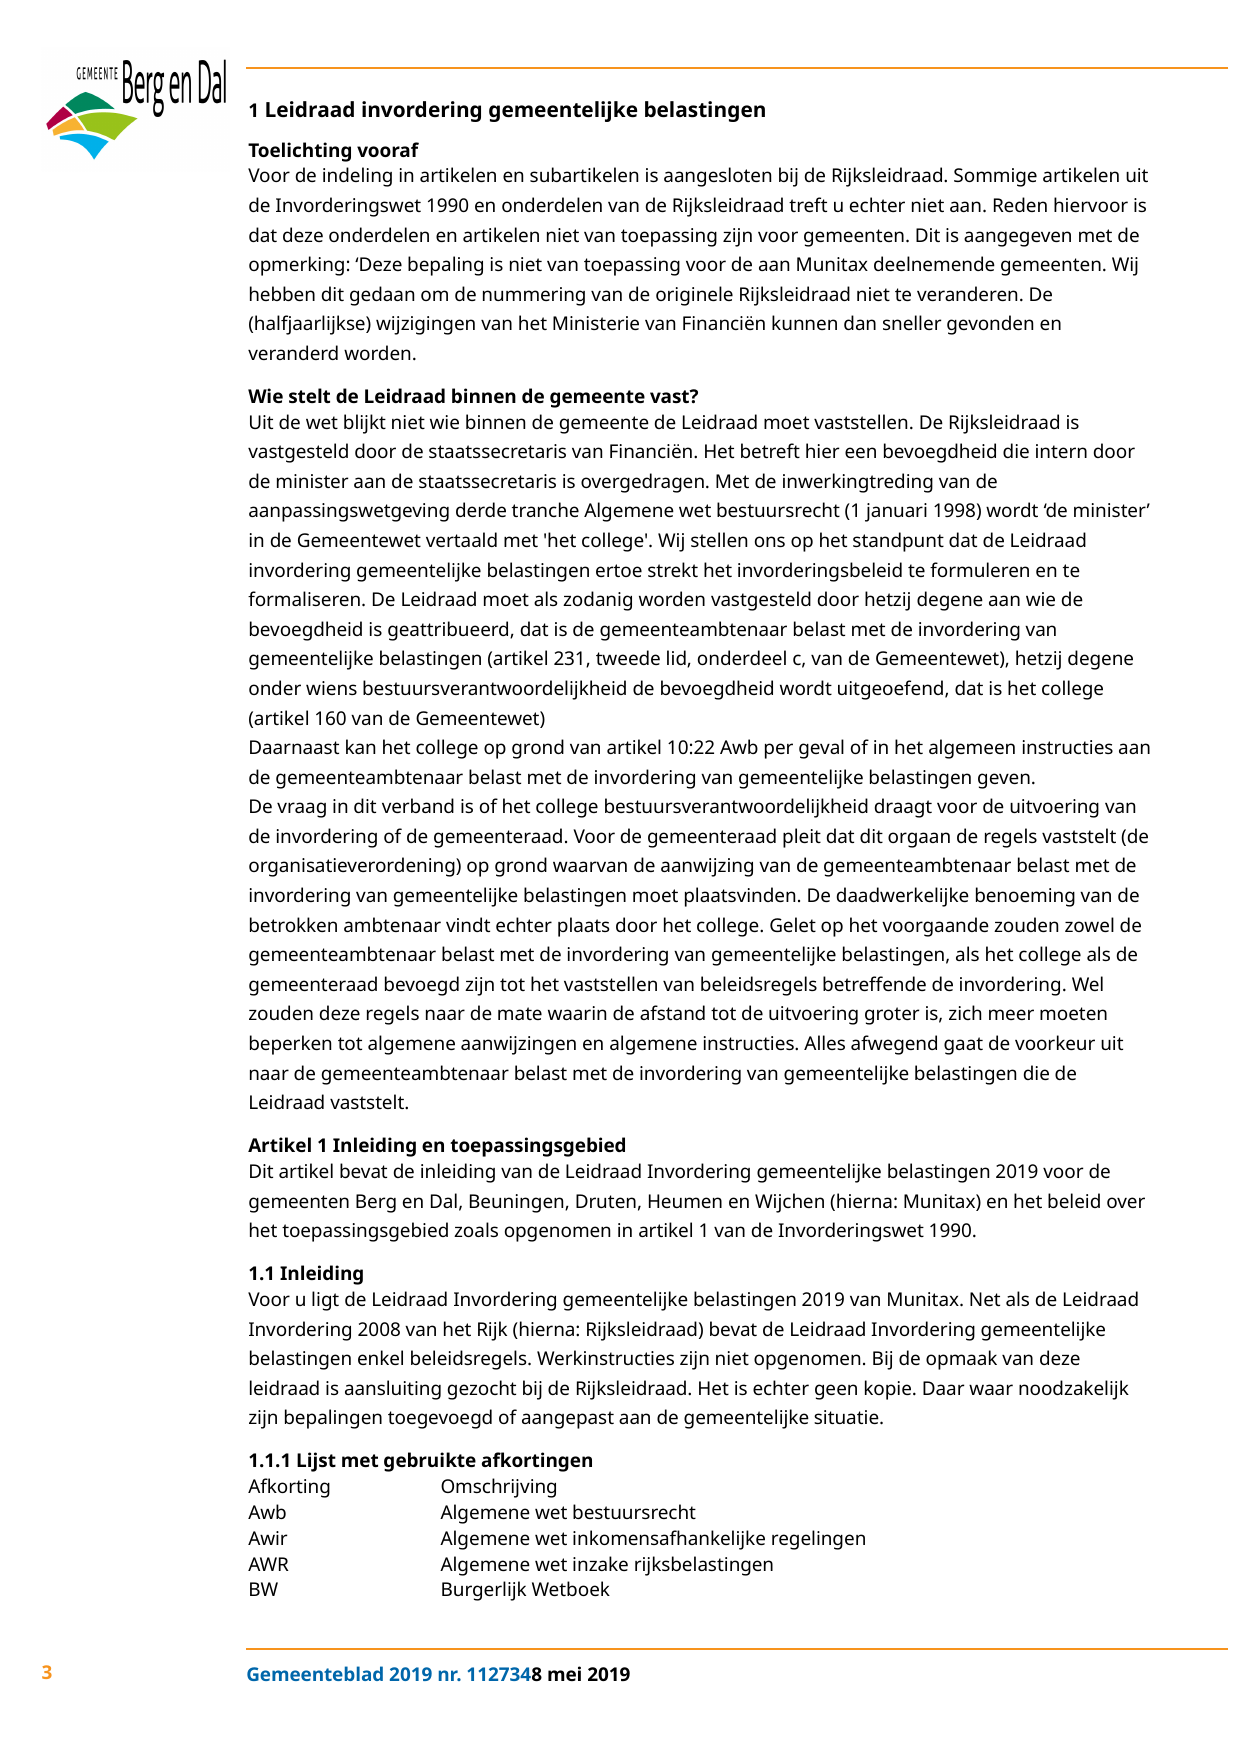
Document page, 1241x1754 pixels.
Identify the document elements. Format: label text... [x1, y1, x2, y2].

picture [41, 47, 231, 172]
text Wie stelt de Leidraad binnen de gemeente vast? [248, 383, 1152, 409]
table_cell Algemene wet bestuursrecht [440, 1499, 1152, 1525]
table_header Omschrijving [440, 1474, 1152, 1499]
text 1.1.1 Lijst met gebruikte afkortingen [248, 1448, 1152, 1473]
table_cell BW [248, 1576, 440, 1602]
table_cell Algemene wet inzake rijksbelastingen [440, 1551, 1152, 1576]
table_header Afkorting [248, 1474, 440, 1499]
table_cell Burgerlijk Wetboek [440, 1576, 1152, 1602]
text Daarnaast kan het college op grond van artikel 10:22 Awb per geval of in het algemeen instructies aan de gemeenteambtenaar belast met de invordering van gemeentelijke belastingen geven. [248, 734, 1152, 790]
table_cell Algemene wet inkomensafhankelijke regelingen [440, 1525, 1152, 1551]
text 1 Leidraad invordering gemeentelijke belastingen [248, 95, 1152, 123]
text Dit artikel bevat de inleiding van de Leidraad Invordering gemeentelijke belastingen 2019 voor de gemeenten Berg en Dal, Beuningen, Druten, Heumen en Wijchen (hierna: Munitax) en het beleid over het toepassingsgebied zoals opgenomen in artikel 1 van de Invorderingswet 1990. [248, 1158, 1152, 1243]
table_cell Awir [248, 1525, 440, 1551]
text Voor de indeling in artikelen en subartikelen is aangesloten bij de Rijksleidraad. Sommige artikelen uit de Invorderingswet 1990 en onderdelen van de Rijksleidraad treft u echter niet aan. Reden hiervoor is dat deze onderdelen en artikelen niet van toepassing zijn voor gemeenten. Dit is aangegeven met de opmerking: ‘Deze bepaling is niet van toepassing voor de aan Munitax deelnemende gemeenten. Wij hebben dit gedaan om de nummering van de originele Rijksleidraad niet te veranderen. De (halfjaarlijkse) wijzigingen van het Ministerie van Financiën kunnen dan sneller gevonden en veranderd worden. [248, 163, 1152, 366]
table_cell Awb [248, 1499, 440, 1525]
text Toelichting vooraf [248, 137, 1152, 163]
text Uit de wet blijkt niet wie binnen de gemeente de Leidraad moet vaststellen. De Rijksleidraad is vastgesteld door de staatssecretaris van Financiën. Het betreft hier een bevoegdheid die intern door de minister aan de staatssecretaris is overgedragen. Met de inwerkingtreding van de aanpassingswetgeving derde tranche Algemene wet bestuursrecht (1 januari 1998) wordt ‘de minister’ in de Gemeentewet vertaald met 'het college'. Wij stellen ons op het standpunt dat de Leidraad invordering gemeentelijke belastingen ertoe strekt het invorderingsbeleid te formuleren en te formaliseren. De Leidraad moet als zodanig worden vastgesteld door hetzij degene aan wie de bevoegdheid is geattribueerd, dat is de gemeenteambtenaar belast met de invordering van gemeentelijke belastingen (artikel 231, tweede lid, onderdeel c, van de Gemeentewet), hetzij degene onder wiens bestuursverantwoordelijkheid de bevoegdheid wordt uitgeoefend, dat is het college (artikel 160 van de Gemeentewet) [248, 409, 1152, 731]
text Voor u ligt de Leidraad Invordering gemeentelijke belastingen 2019 van Munitax. Net als de Leidraad Invordering 2008 van het Rijk (hierna: Rijksleidraad) bevat de Leidraad Invordering gemeentelijke belastingen enkel beleidsregels. Werkinstructies zijn niet opgenomen. Bij de opmaak van deze leidraad is aansluiting gezocht bij de Rijksleidraad. Het is echter geen kopie. Daar waar noodzakelijk zijn bepalingen toegevoegd of aangepast aan de gemeentelijke situatie. [248, 1286, 1152, 1430]
text De vraag in dit verband is of het college bestuursverantwoordelijkheid draagt voor de uitvoering van de invordering of de gemeenteraad. Voor de gemeenteraad pleit dat dit orgaan de regels vaststelt (de organisatieverordening) op grond waarvan de aanwijzing van de gemeenteambtenaar belast met de invordering van gemeentelijke belastingen moet plaatsvinden. De daadwerkelijke benoeming van de betrokken ambtenaar vindt echter plaats door het college. Gelet op het voorgaande zouden zowel de gemeenteambtenaar belast met de invordering van gemeentelijke belastingen, als het college als de gemeenteraad bevoegd zijn tot het vaststellen van beleidsregels betreffende de invordering. Wel zouden deze regels naar de mate waarin de afstand tot de uitvoering groter is, zich meer moeten beperken tot algemene aanwijzingen en algemene instructies. Alles afwegend gaat de voorkeur uit naar de gemeenteambtenaar belast met de invordering van gemeentelijke belastingen die de Leidraad vaststelt. [248, 793, 1152, 1115]
table_cell AWR [248, 1551, 440, 1576]
text 1.1 Inleiding [248, 1261, 1152, 1286]
text Artikel 1 Inleiding en toepassingsgebied [248, 1132, 1152, 1158]
